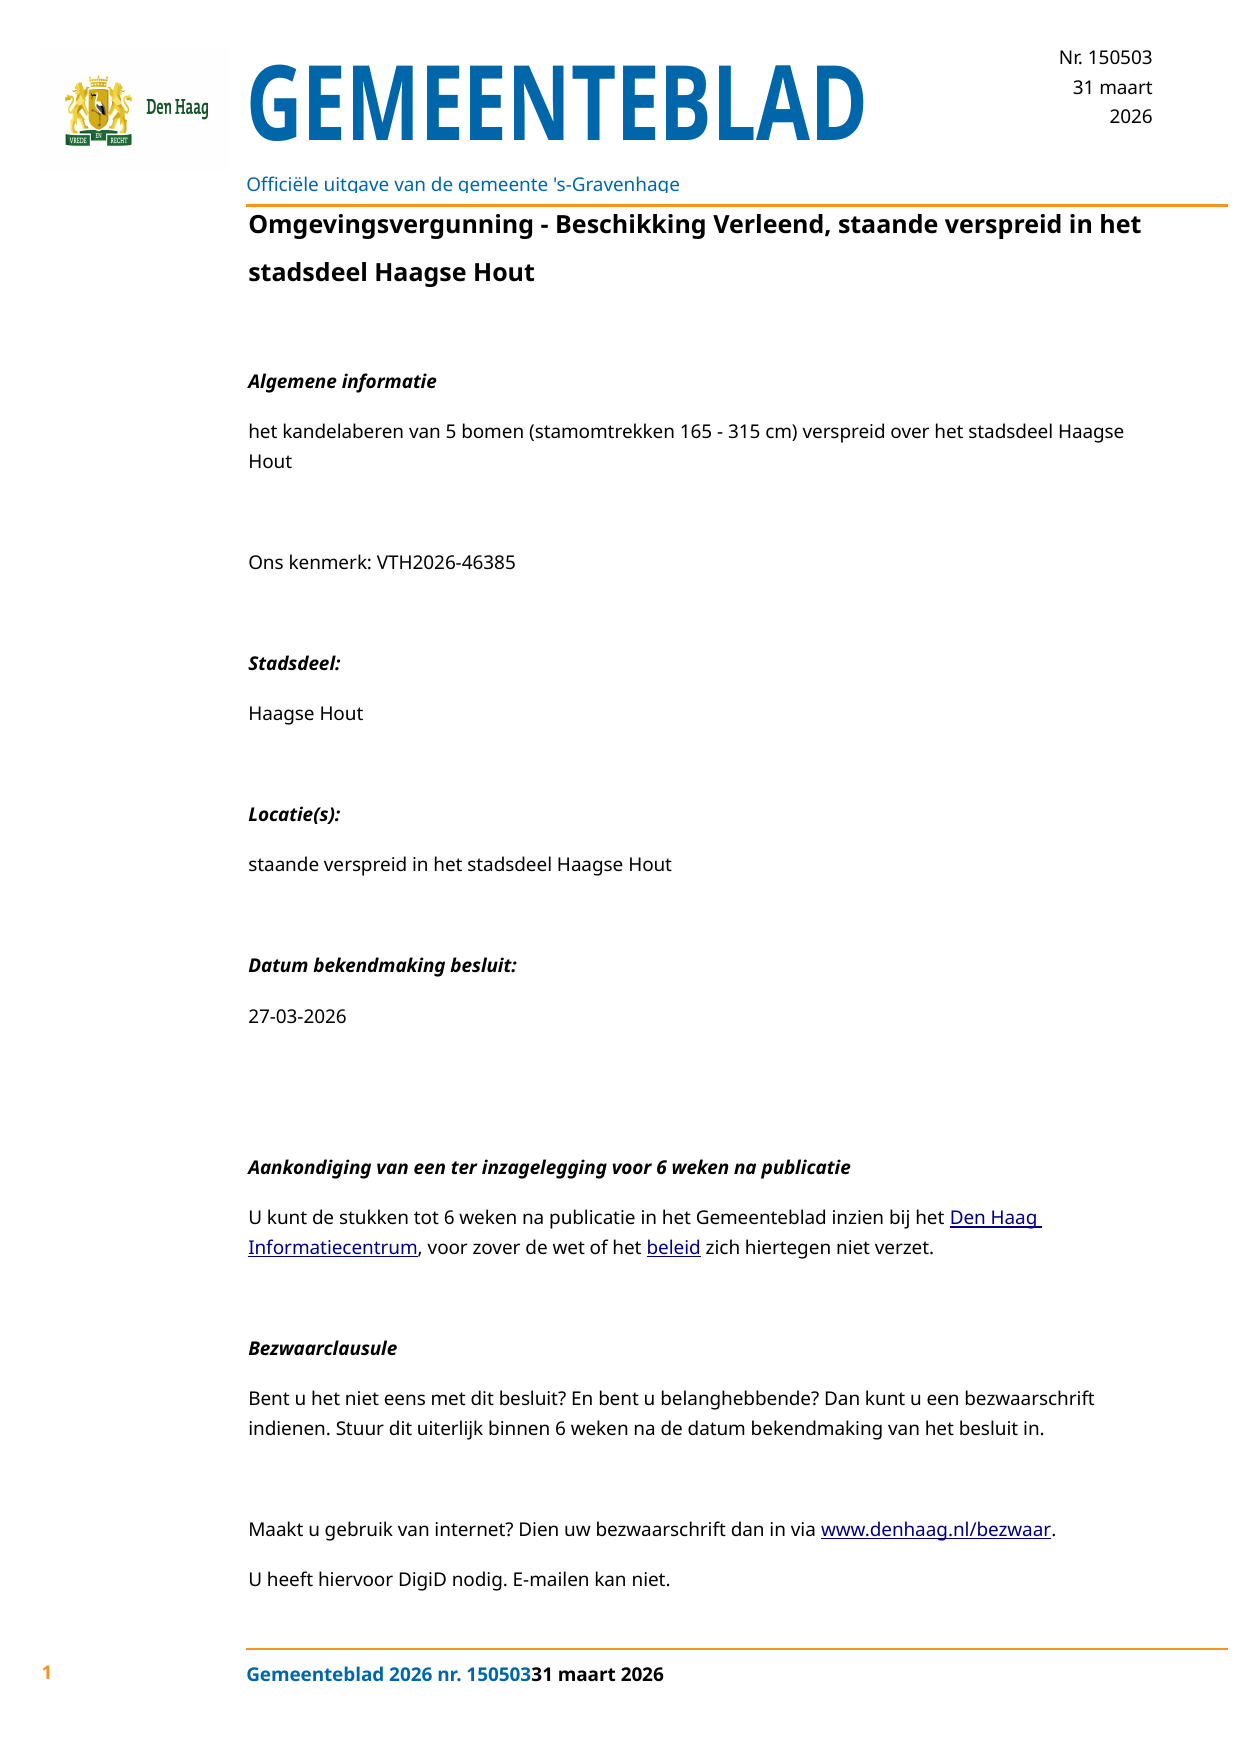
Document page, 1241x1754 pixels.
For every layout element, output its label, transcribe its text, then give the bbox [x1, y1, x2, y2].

text Stadsdeel: [248, 650, 1152, 676]
text U kunt de stukken tot 6 weken na publicatie in het Gemeenteblad inzien bij het Den Haag Informatiecentrum, voor zover de wet of het beleid zich hiertegen niet verzet. [248, 1204, 1152, 1260]
text Datum bekendmaking besluit: [248, 952, 1152, 978]
text Maakt u gebruik van internet? Dien uw bezwaarschrift dan in via www.denhaag.nl/bezwaar. [248, 1516, 1152, 1542]
text Ons kenmerk: VTH2026-46385 [248, 549, 1152, 575]
text Algemene informatie [248, 368, 1152, 394]
text het kandelaberen van 5 bomen (stamomtrekken 165 - 315 cm) verspreid over het stadsdeel Haagse Hout [248, 419, 1152, 474]
text Aankondiging van een ter inzagelegging voor 6 weken na publicatie [248, 1154, 1152, 1180]
text U heeft hiervoor DigiD nodig. E-mailen kan niet. [248, 1566, 1152, 1592]
text Locatie(s): [248, 801, 1152, 827]
text Bezwaarclausule [248, 1335, 1152, 1361]
text Omgevingsvergunning - Beschikking Verleend, staande verspreid in het stadsdeel Haagse Hout [248, 207, 1152, 288]
text staande verspreid in het stadsdeel Haagse Hout [248, 852, 1152, 877]
text Bent u het niet eens met dit besluit? En bent u belanghebbende? Dan kunt u een bezwaarschrift indienen. Stuur dit uiterlijk binnen 6 weken na de datum bekendmaking van het besluit in. [248, 1385, 1152, 1441]
text Haagse Hout [248, 700, 1152, 726]
picture [41, 47, 231, 172]
text 27-03-2026 [248, 1003, 1152, 1029]
